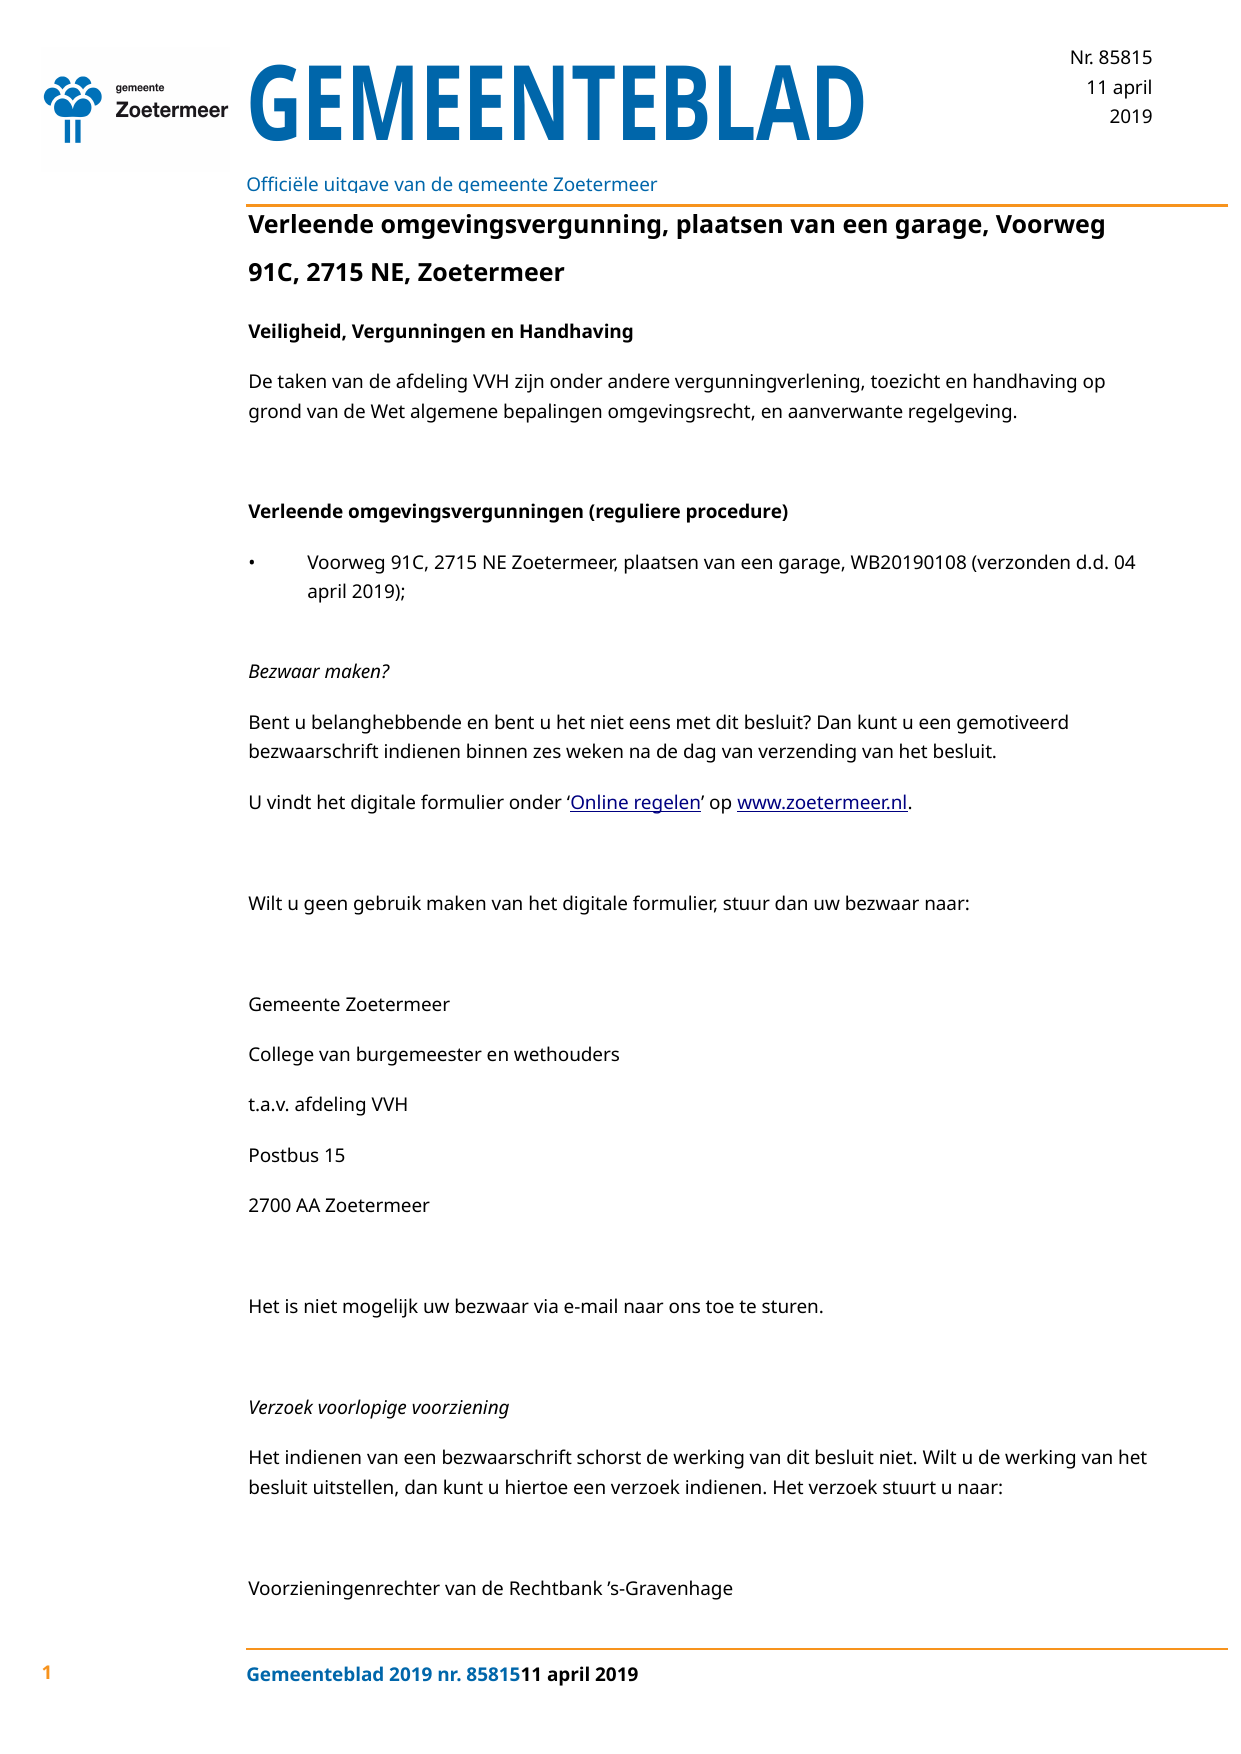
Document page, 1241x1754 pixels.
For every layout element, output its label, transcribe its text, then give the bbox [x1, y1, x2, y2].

text Het indienen van een bezwaarschrift schorst de werking van dit besluit niet. Wilt u de werking van het besluit uitstellen, dan kunt u hiertoe een verzoek indienen. Het verzoek stuurt u naar: [248, 1444, 1152, 1500]
text 2700 AA Zoetermeer [248, 1192, 1152, 1218]
text Voorzieningenrechter van de Rechtbank ’s-Gravenhage [248, 1575, 1152, 1601]
text U vindt het digitale formulier onder ‘Online regelen’ op www.zoetermeer.nl. [248, 789, 1152, 815]
text De taken van de afdeling VVH zijn onder andere vergunningverlening, toezicht en handhaving op grond van de Wet algemene bepalingen omgevingsrecht, en aanverwante regelgeving. [248, 368, 1152, 424]
text Postbus 15 [248, 1142, 1152, 1168]
text Wilt u geen gebruik maken van het digitale formulier, stuur dan uw bezwaar naar: [248, 890, 1152, 916]
text Verzoek voorlopige voorziening [248, 1394, 1152, 1420]
text Gemeente Zoetermeer [248, 991, 1152, 1017]
text t.a.v. afdeling VVH [248, 1092, 1152, 1117]
text Bezwaar maken? [248, 659, 1152, 684]
text Verleende omgevingsvergunningen (reguliere procedure) [248, 499, 1152, 524]
picture [41, 47, 231, 172]
text Het is niet mogelijk uw bezwaar via e-mail naar ons toe te sturen. [248, 1293, 1152, 1319]
text Bent u belanghebbende en bent u het niet eens met dit besluit? Dan kunt u een gemotiveerd bezwaarschrift indienen binnen zes weken na de dag van verzending van het besluit. [248, 709, 1152, 764]
text College van burgemeester en wethouders [248, 1041, 1152, 1067]
text Veiligheid, Vergunningen en Handhaving [248, 318, 1152, 344]
list Voorweg 91C, 2715 NE Zoetermeer, plaatsen van een garage, WB20190108 (verzonden d.d. 04 april 2019); [248, 549, 1152, 604]
text Verleende omgevingsvergunning, plaatsen van een garage, Voorweg 91C, 2715 NE, Zoetermeer [248, 207, 1152, 288]
